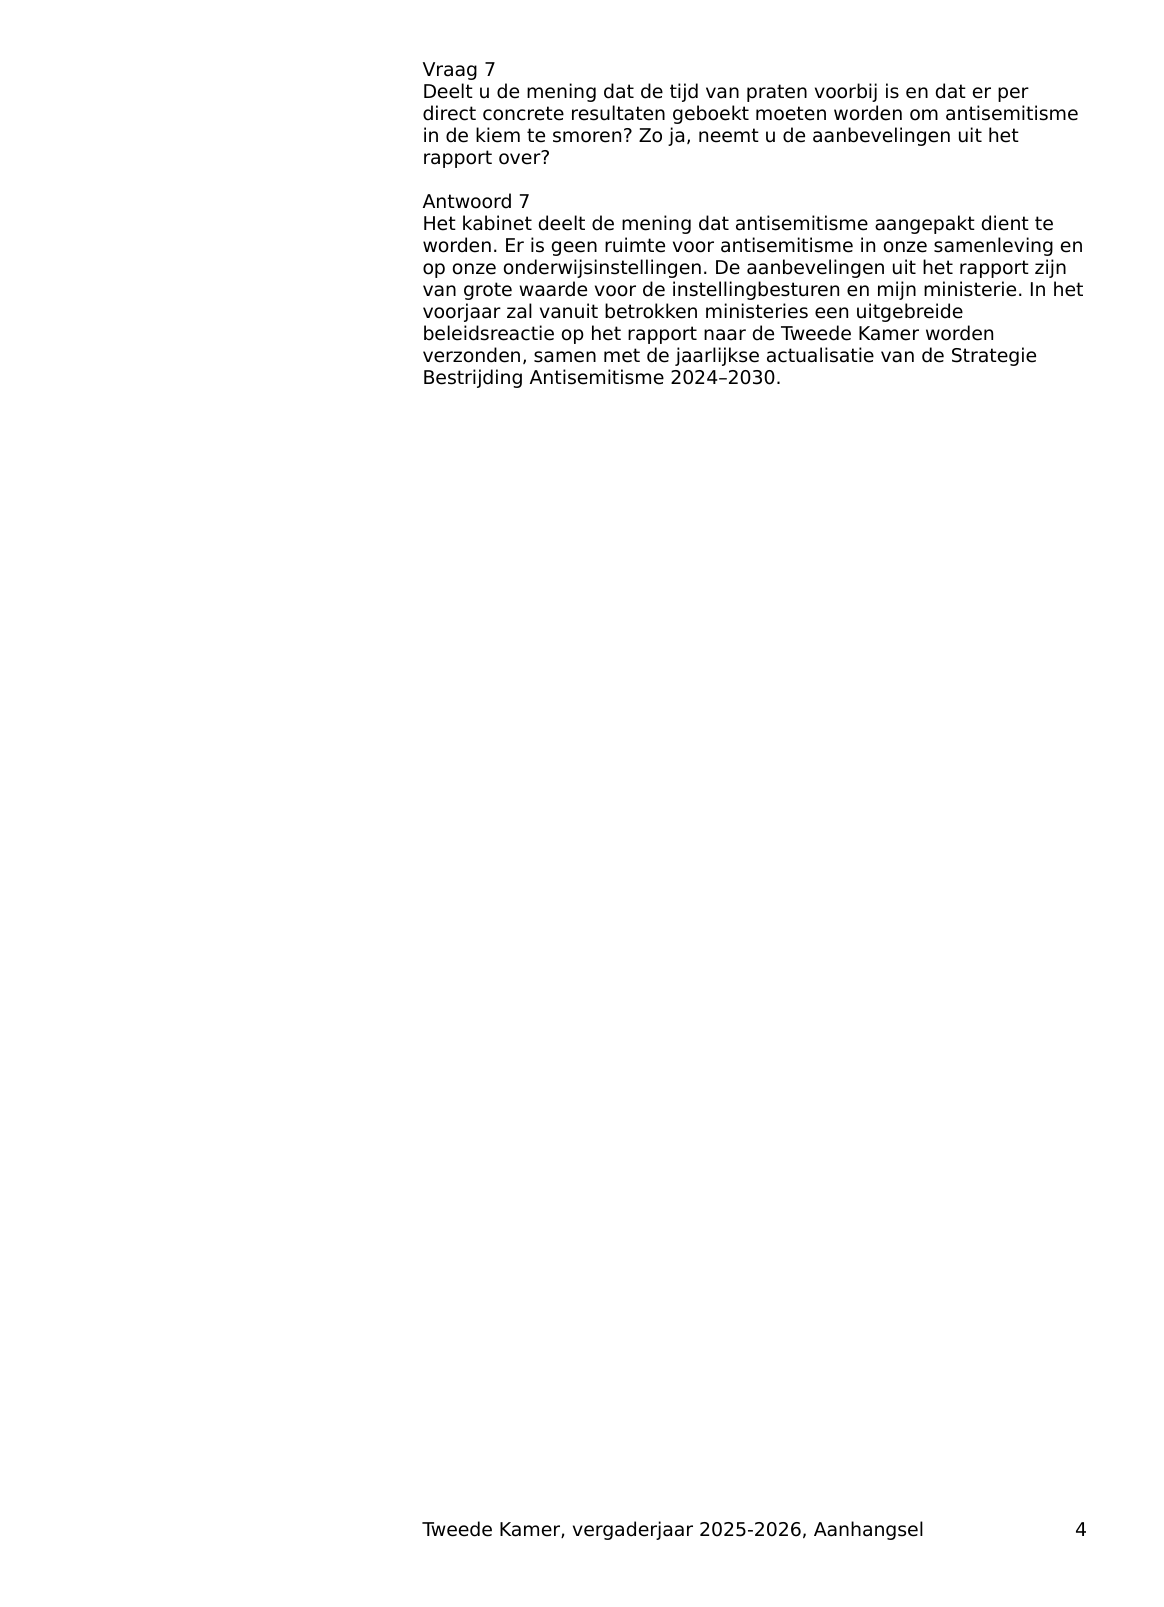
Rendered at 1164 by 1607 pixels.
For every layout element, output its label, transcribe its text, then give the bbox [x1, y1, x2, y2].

text Het kabinet deelt de mening dat antisemitisme aangepakt dient te worden. Er is geen ruimte voor antisemitisme in onze samenleving en op onze onderwijsinstellingen. De aanbevelingen uit het rapport zijn van grote waarde voor de instellingbesturen en mijn ministerie. In het voorjaar zal vanuit betrokken ministeries een uitgebreide beleidsreactie op het rapport naar de Tweede Kamer worden verzonden, samen met de jaarlijkse actualisatie van de Strategie Bestrijding Antisemitisme 2024–2030. [422, 213, 1087, 389]
text Vraag 7 [422, 59, 1087, 81]
text Deelt u de mening dat de tijd van praten voorbij is en dat er per direct concrete resultaten geboekt moeten worden om antisemitisme in de kiem te smoren? Zo ja, neemt u de aanbevelingen uit het rapport over? [422, 81, 1087, 169]
text Antwoord 7 [422, 191, 1087, 213]
